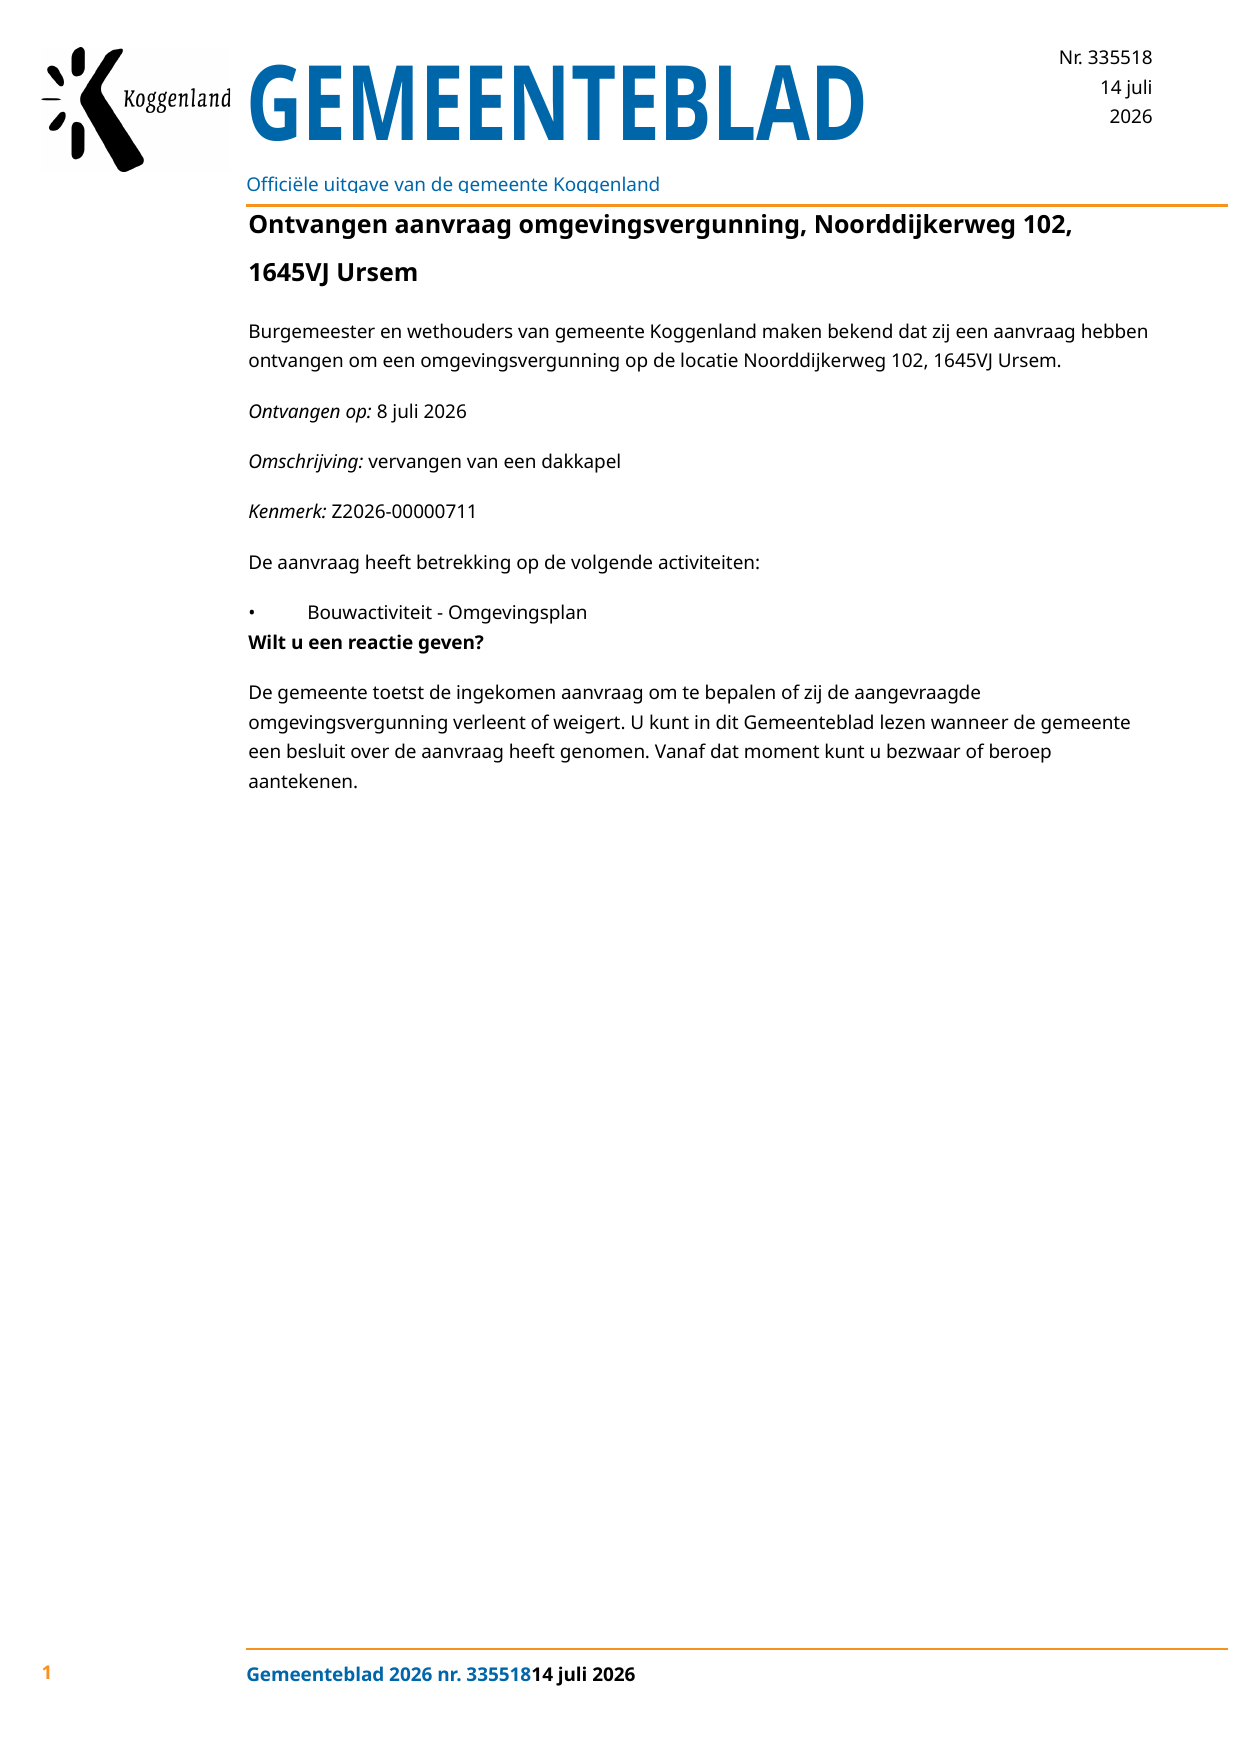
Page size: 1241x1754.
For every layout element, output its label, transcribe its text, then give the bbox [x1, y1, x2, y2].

text De aanvraag heeft betrekking op de volgende activiteiten: [248, 549, 1152, 575]
text Kenmerk: Z2026-00000711 [248, 499, 1152, 524]
text Ontvangen op: 8 juli 2026 [248, 398, 1152, 424]
picture [41, 47, 231, 172]
text Burgemeester en wethouders van gemeente Koggenland maken bekend dat zij een aanvraag hebben ontvangen om een omgevingsvergunning op de locatie Noorddijkerweg 102, 1645VJ Ursem. [248, 318, 1152, 373]
text De gemeente toetst de ingekomen aanvraag om te bepalen of zij de aangevraagde omgevingsvergunning verleent of weigert. U kunt in dit Gemeenteblad lezen wanneer de gemeente een besluit over de aanvraag heeft genomen. Vanaf dat moment kunt u bezwaar of beroep aantekenen. [248, 679, 1152, 794]
list Bouwactiviteit - Omgevingsplan [248, 599, 1152, 625]
text Omschrijving: vervangen van een dakkapel [248, 448, 1152, 474]
text Wilt u een reactie geven? [248, 629, 1152, 655]
text Ontvangen aanvraag omgevingsvergunning, Noorddijkerweg 102, 1645VJ Ursem [248, 207, 1152, 288]
